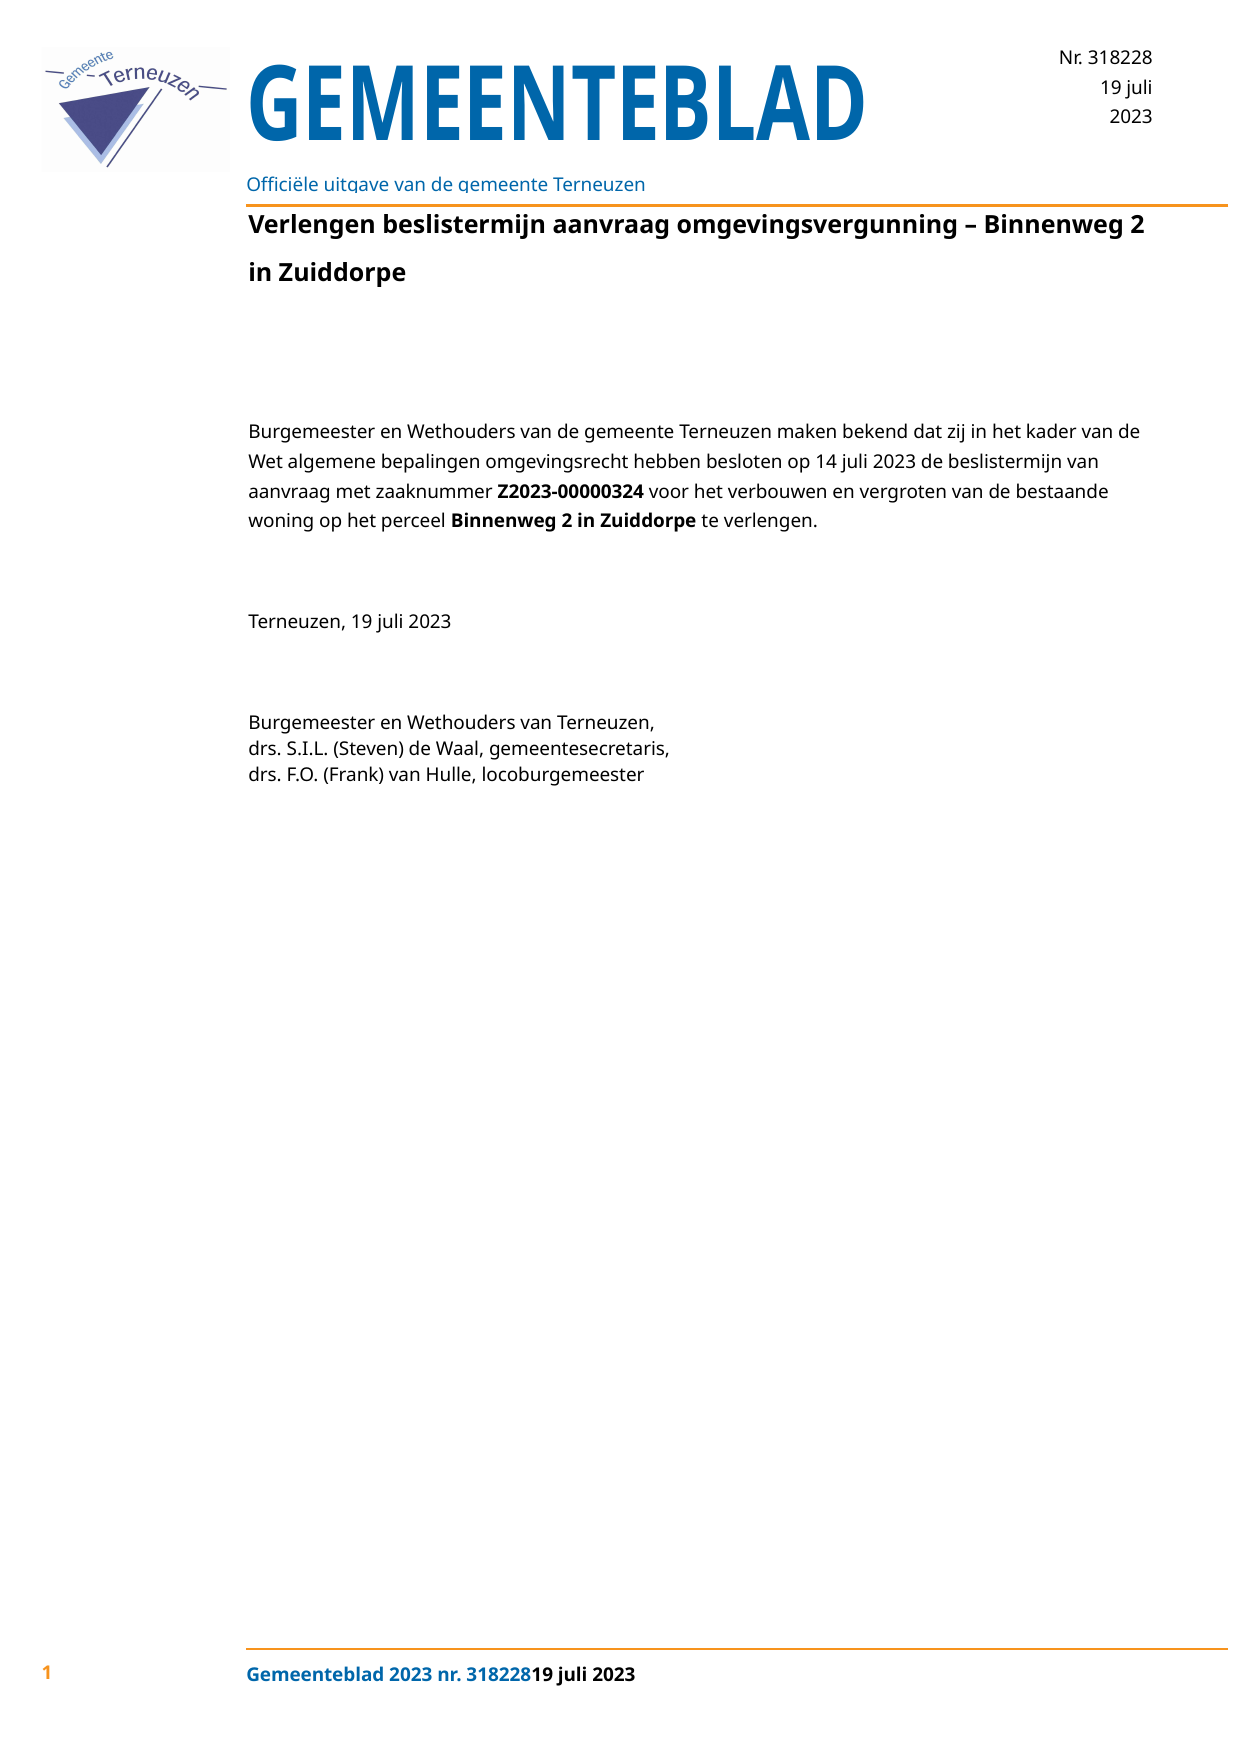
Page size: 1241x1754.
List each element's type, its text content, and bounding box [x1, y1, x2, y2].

text Burgemeester en Wethouders van de gemeente Terneuzen maken bekend dat zij in het kader van de Wet algemene bepalingen omgevingsrecht hebben besloten op 14 juli 2023 de beslistermijn van aanvraag met zaaknummer Z2023-00000324 voor het verbouwen en vergroten van de bestaande woning op het perceel Binnenweg 2 in Zuiddorpe te verlengen. [248, 419, 1152, 533]
text Terneuzen, 19 juli 2023 [248, 608, 1152, 634]
table_cell [700, 786, 1152, 812]
table_cell [248, 786, 700, 812]
picture [41, 47, 231, 172]
table_cell drs. S.I.L. (Steven) de Waal, gemeentesecretaris, [248, 735, 700, 761]
text Verlengen beslistermijn aanvraag omgevingsvergunning – Binnenweg 2 in Zuiddorpe [248, 207, 1152, 288]
table_header Burgemeester en Wethouders van Terneuzen, [248, 709, 1152, 735]
table_cell [700, 735, 1152, 761]
table_cell drs. F.O. (Frank) van Hulle, locoburgemeester [248, 761, 1152, 786]
